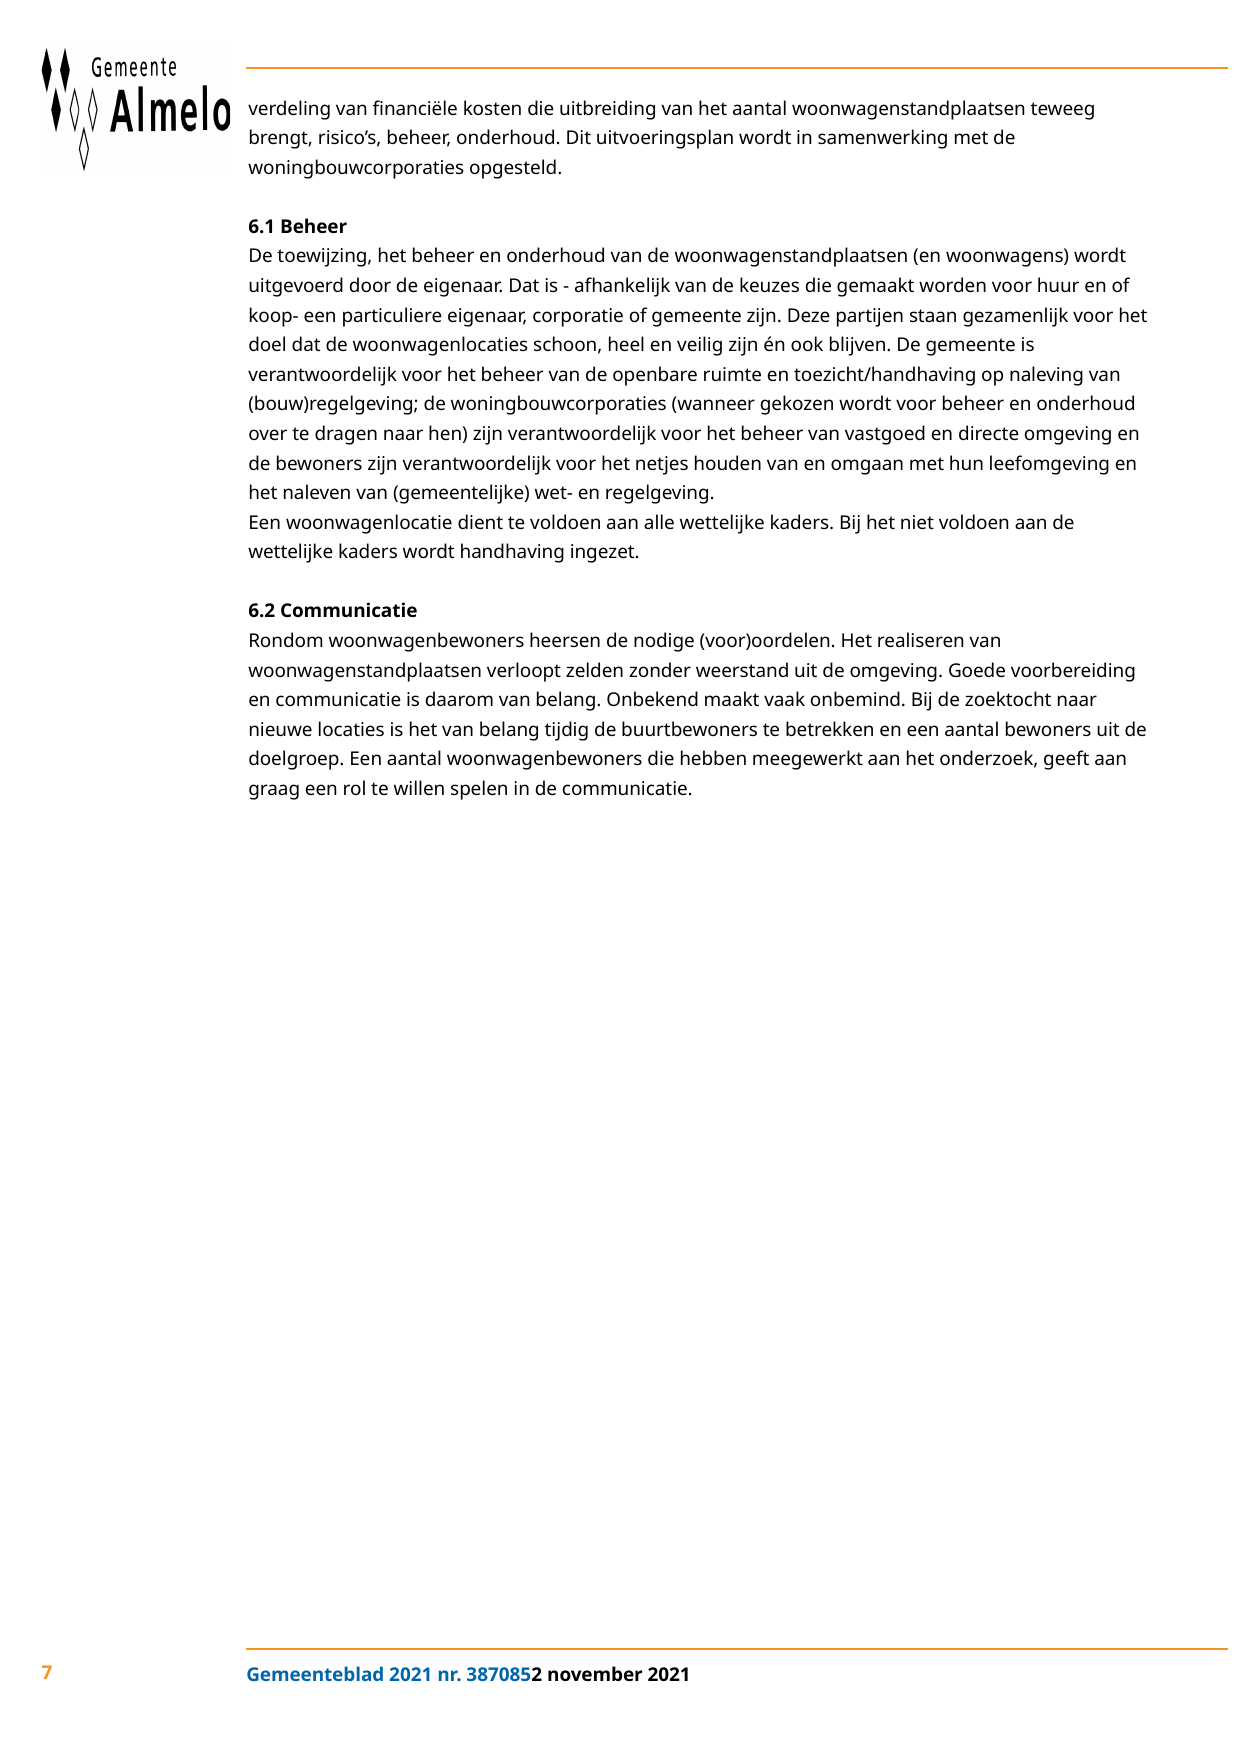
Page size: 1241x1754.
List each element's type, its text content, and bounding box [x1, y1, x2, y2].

text Een woonwagenlocatie dient te voldoen aan alle wettelijke kaders. Bij het niet voldoen aan de wettelijke kaders wordt handhaving ingezet. [248, 509, 1152, 564]
text De toewijzing, het beheer en onderhoud van de woonwagenstandplaatsen (en woonwagens) wordt uitgevoerd door de eigenaar. Dat is - afhankelijk van de keuzes die gemaakt worden voor huur en of koop- een particuliere eigenaar, corporatie of gemeente zijn. Deze partijen staan gezamenlijk voor het doel dat de woonwagenlocaties schoon, heel en veilig zijn én ook blijven. De gemeente is verantwoordelijk voor het beheer van de openbare ruimte en toezicht/handhaving op naleving van (bouw)regelgeving; de woningbouwcorporaties (wanneer gekozen wordt voor beheer en onderhoud over te dragen naar hen) zijn verantwoordelijk voor het beheer van vastgoed en directe omgeving en de bewoners zijn verantwoordelijk voor het netjes houden van en omgaan met hun leefomgeving en het naleven van (gemeentelijke) wet- en regelgeving. [248, 243, 1152, 505]
text 6.2 Communicatie [248, 598, 1152, 623]
text Rondom woonwagenbewoners heersen de nodige (voor)oordelen. Het realiseren van woonwagenstandplaatsen verloopt zelden zonder weerstand uit de omgeving. Goede voorbereiding en communicatie is daarom van belang. Onbekend maakt vaak onbemind. Bij de zoektocht naar nieuwe locaties is het van belang tijdig de buurtbewoners te betrekken en een aantal bewoners uit de doelgroep. Een aantal woonwagenbewoners die hebben meegewerkt aan het onderzoek, geeft aan graag een rol te willen spelen in de communicatie. [248, 627, 1152, 801]
text verdeling van financiële kosten die uitbreiding van het aantal woonwagenstandplaatsen teweeg brengt, risico’s, beheer, onderhoud. Dit uitvoeringsplan wordt in samenwerking met de woningbouwcorporaties opgesteld. [248, 95, 1152, 180]
picture [41, 47, 231, 172]
text 6.1 Beheer [248, 213, 1152, 239]
